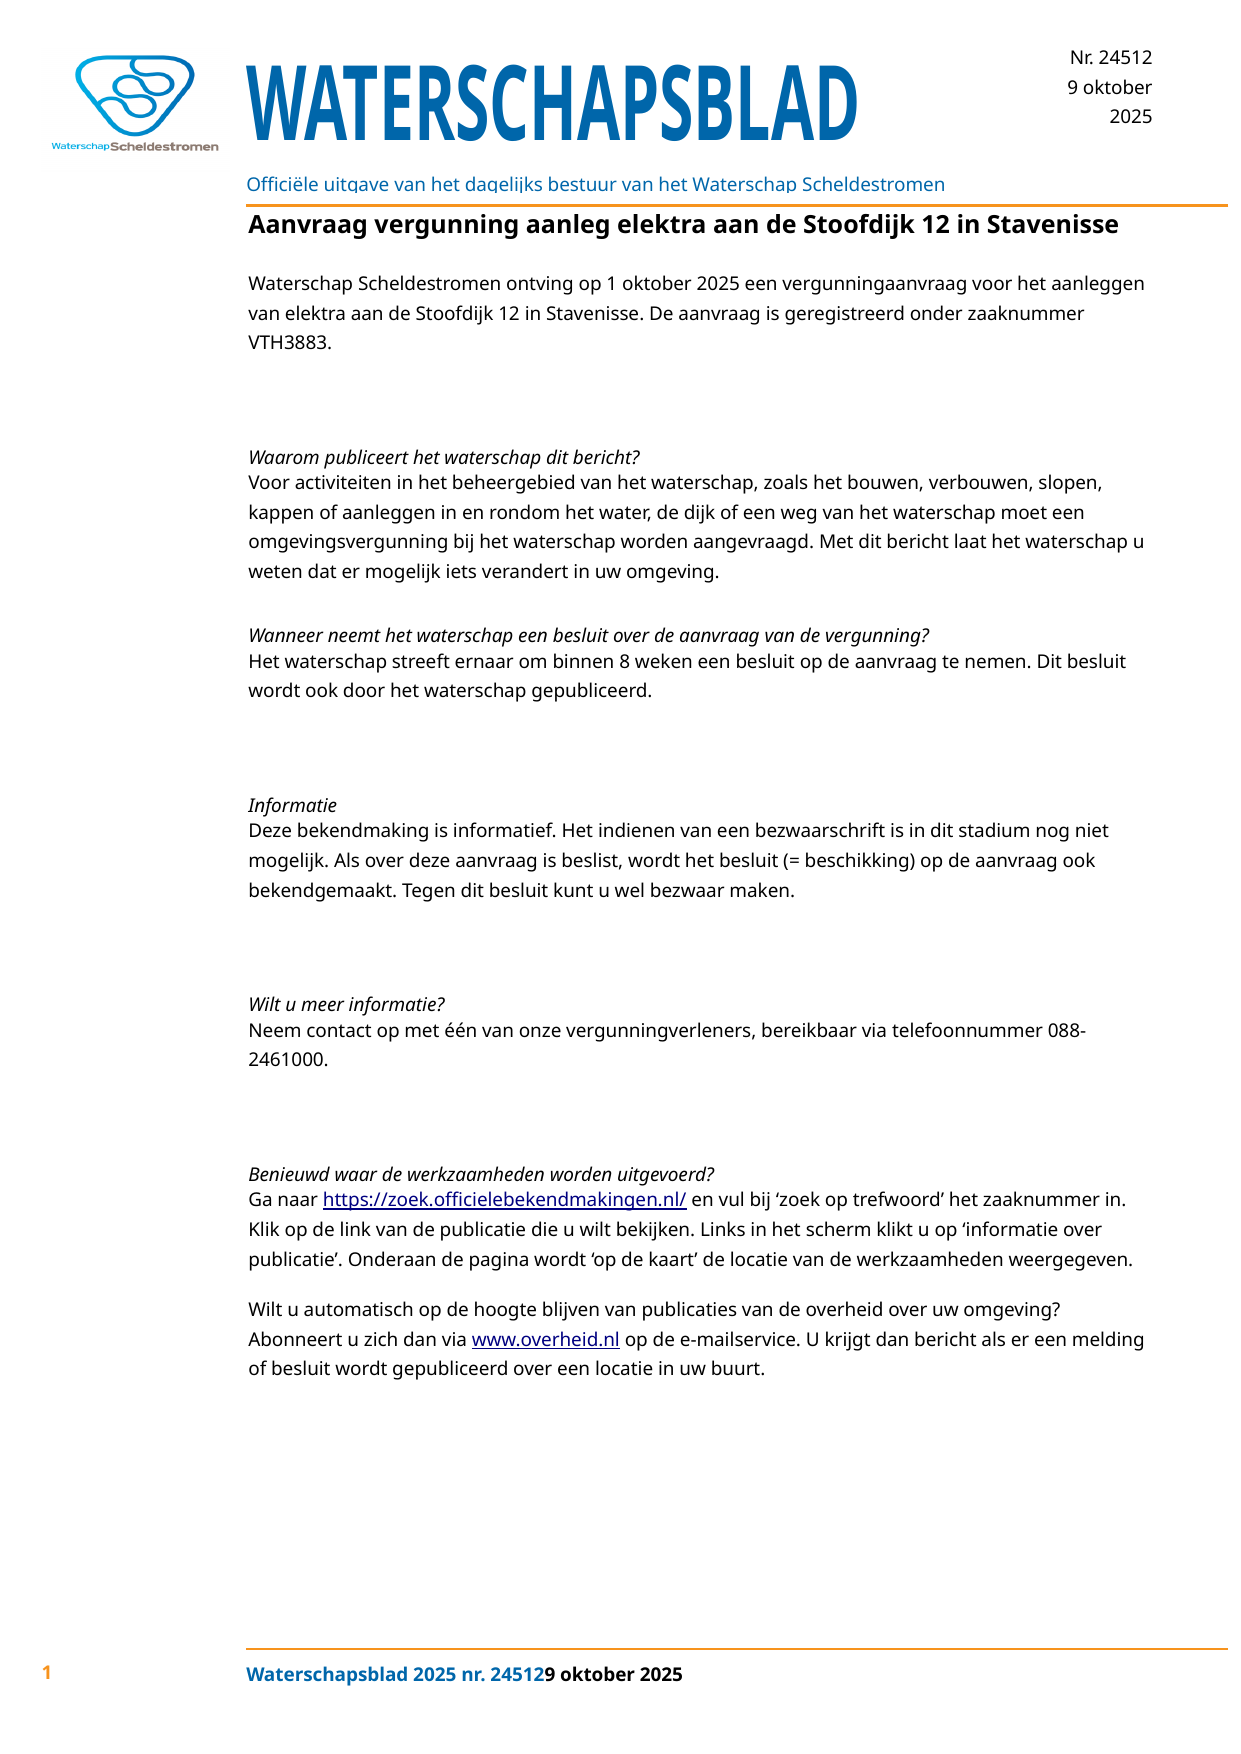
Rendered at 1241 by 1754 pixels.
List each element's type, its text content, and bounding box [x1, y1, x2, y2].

text Het waterschap streeft ernaar om binnen 8 weken een besluit op de aanvraag te nemen. Dit besluit wordt ook door het waterschap gepubliceerd. [248, 648, 1152, 703]
text Informatie [248, 792, 1152, 818]
text Benieuwd waar de werkzaamheden worden uitgevoerd? [248, 1161, 1152, 1187]
text Ga naar https://zoek.officielebekendmakingen.nl/ en vul bij ‘zoek op trefwoord’ het zaaknummer in. Klik op de link van de publicatie die u wilt bekijken. Links in het scherm klikt u op ‘informatie over publicatie’. Onderaan de pagina wordt ‘op de kaart’ de locatie van de werkzaamheden weergegeven. [248, 1187, 1152, 1272]
text Waarom publiceert het waterschap dit bericht? [248, 444, 1152, 469]
text Wanneer neemt het waterschap een besluit over de aanvraag van de vergunning? [248, 622, 1152, 648]
text Deze bekendmaking is informatief. Het indienen van een bezwaarschrift is in dit stadium nog niet mogelijk. Als over deze aanvraag is beslist, wordt het besluit (= beschikking) op de aanvraag ook bekendgemaakt. Tegen dit besluit kunt u wel bezwaar maken. [248, 818, 1152, 903]
text Wilt u automatisch op de hoogte blijven van publicaties van de overheid over uw omgeving? Abonneert u zich dan via www.overheid.nl op de e-mailservice. U krijgt dan bericht als er een melding of besluit wordt gepubliceerd over een locatie in uw buurt. [248, 1296, 1152, 1381]
text Wilt u meer informatie? [248, 991, 1152, 1017]
text Aanvraag vergunning aanleg elektra aan de Stoofdijk 12 in Stavenisse [248, 207, 1152, 241]
picture [41, 47, 231, 172]
text Waterschap Scheldestromen ontving op 1 oktober 2025 een vergunningaanvraag voor het aanleggen van elektra aan de Stoofdijk 12 in Stavenisse. De aanvraag is geregistreerd onder zaaknummer VTH3883. [248, 270, 1152, 355]
text Neem contact op met één van onze vergunningverleners, bereikbaar via telefoonnummer 088-2461000. [248, 1017, 1152, 1072]
text Voor activiteiten in het beheergebied van het waterschap, zoals het bouwen, verbouwen, slopen, kappen of aanleggen in en rondom het water, de dijk of een weg van het waterschap moet een omgevingsvergunning bij het waterschap worden aangevraagd. Met dit bericht laat het waterschap u weten dat er mogelijk iets verandert in uw omgeving. [248, 469, 1152, 584]
